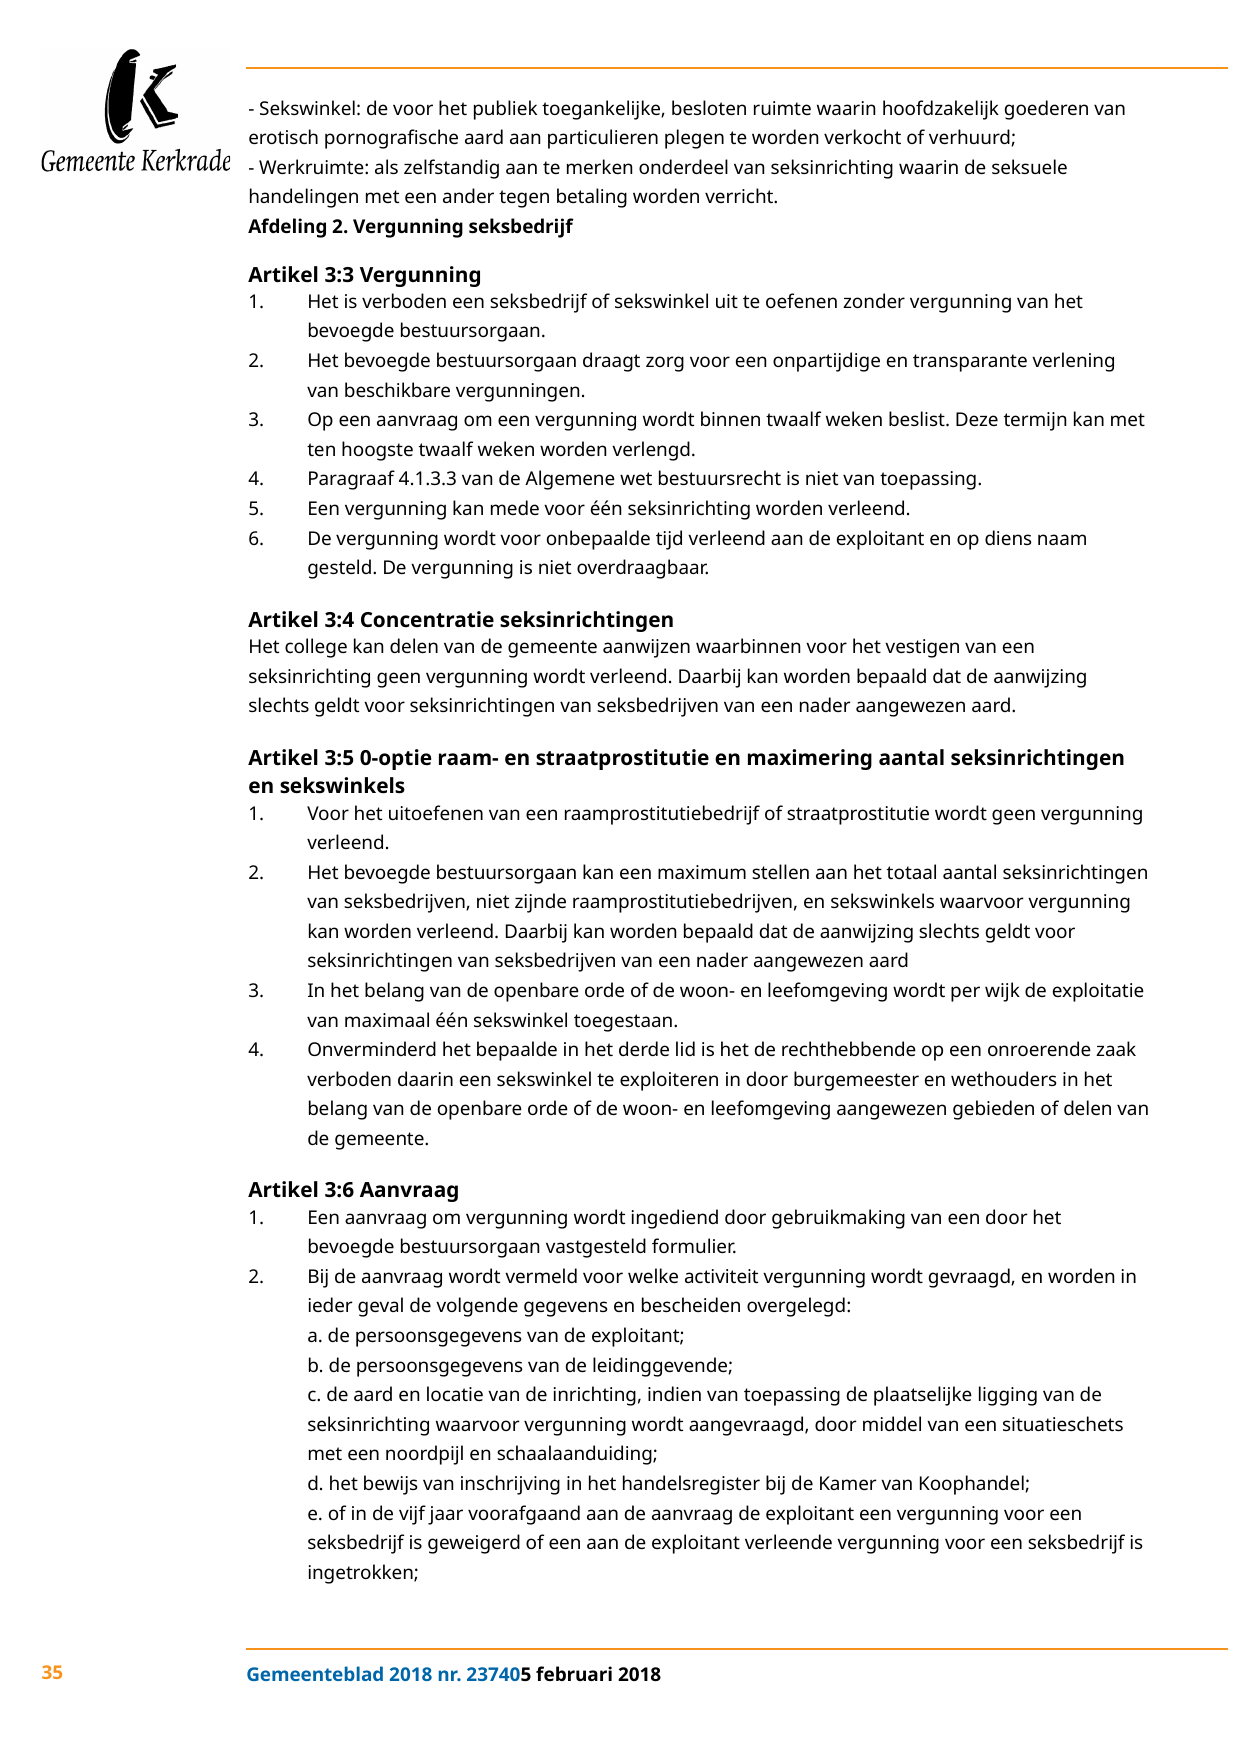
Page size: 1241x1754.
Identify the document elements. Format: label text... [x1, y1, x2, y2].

list Het bevoegde bestuursorgaan draagt zorg voor een onpartijdige en transparante verlening van beschikbare vergunningen. [248, 347, 1152, 403]
list c. de aard en locatie van de inrichting, indien van toepassing de plaatselijke ligging van de seksinrichting waarvoor vergunning wordt aangevraagd, door middel van een situatieschets met een noordpijl en schaalaanduiding; [248, 1381, 1152, 1466]
list Op een aanvraag om een vergunning wordt binnen twaalf weken beslist. Deze termijn kan met ten hoogste twaalf weken worden verlengd. [248, 406, 1152, 462]
list Het is verboden een seksbedrijf of sekswinkel uit te oefenen zonder vergunning van het bevoegde bestuursorgaan. [248, 288, 1152, 343]
text Artikel 3:5 0-optie raam- en straatprostitutie en maximering aantal seksinrichtingen en sekswinkels [248, 743, 1152, 800]
text Artikel 3:4 Concentratie seksinrichtingen [248, 605, 1152, 633]
list Bij de aanvraag wordt vermeld voor welke activiteit vergunning wordt gevraagd, en worden in ieder geval de volgende gegevens en bescheiden overgelegd: [248, 1263, 1152, 1318]
list Het bevoegde bestuursorgaan kan een maximum stellen aan het totaal aantal seksinrichtingen van seksbedrijven, niet zijnde raamprostitutiebedrijven, en sekswinkels waarvoor vergunning kan worden verleend. Daarbij kan worden bepaald dat de aanwijzing slechts geldt voor seksinrichtingen van seksbedrijven van een nader aangewezen aard [248, 859, 1152, 973]
picture [41, 47, 231, 172]
list e. of in de vijf jaar voorafgaand aan de aanvraag de exploitant een vergunning voor een seksbedrijf is geweigerd of een aan de exploitant verleende vergunning voor een seksbedrijf is ingetrokken; [248, 1500, 1152, 1585]
list De vergunning wordt voor onbepaalde tijd verleend aan de exploitant en op diens naam gesteld. De vergunning is niet overdraagbaar. [248, 525, 1152, 580]
list d. het bewijs van inschrijving in het handelsregister bij de Kamer van Koophandel; [248, 1470, 1152, 1496]
list b. de persoonsgegevens van de leidinggevende; [248, 1352, 1152, 1378]
text Afdeling 2. Vergunning seksbedrijf [248, 213, 1152, 239]
text Het college kan delen van de gemeente aanwijzen waarbinnen voor het vestigen van een seksinrichting geen vergunning wordt verleend. Daarbij kan worden bepaald dat de aanwijzing slechts geldt voor seksinrichtingen van seksbedrijven van een nader aangewezen aard. [248, 633, 1152, 718]
list a. de persoonsgegevens van de exploitant; [248, 1322, 1152, 1348]
list In het belang van de openbare orde of de woon- en leefomgeving wordt per wijk de exploitatie van maximaal één sekswinkel toegestaan. [248, 977, 1152, 1032]
text - Werkruimte: als zelfstandig aan te merken onderdeel van seksinrichting waarin de seksuele handelingen met een ander tegen betaling worden verricht. [248, 154, 1152, 209]
list Een vergunning kan mede voor één seksinrichting worden verleend. [248, 495, 1152, 521]
list Voor het uitoefenen van een raamprostitutiebedrijf of straatprostitutie wordt geen vergunning verleend. [248, 800, 1152, 855]
list Een aanvraag om vergunning wordt ingediend door gebruikmaking van een door het bevoegde bestuursorgaan vastgesteld formulier. [248, 1204, 1152, 1259]
list Onverminderd het bepaalde in het derde lid is het de rechthebbende op een onroerende zaak verboden daarin een sekswinkel te exploiteren in door burgemeester en wethouders in het belang van de openbare orde of de woon- en leefomgeving aangewezen gebieden of delen van de gemeente. [248, 1036, 1152, 1151]
list Paragraaf 4.1.3.3 van de Algemene wet bestuursrecht is niet van toepassing. [248, 466, 1152, 491]
text - Sekswinkel: de voor het publiek toegankelijke, besloten ruimte waarin hoofdzakelijk goederen van erotisch pornografische aard aan particulieren plegen te worden verkocht of verhuurd; [248, 95, 1152, 150]
text Artikel 3:6 Aanvraag [248, 1176, 1152, 1204]
text Artikel 3:3 Vergunning [248, 260, 1152, 288]
